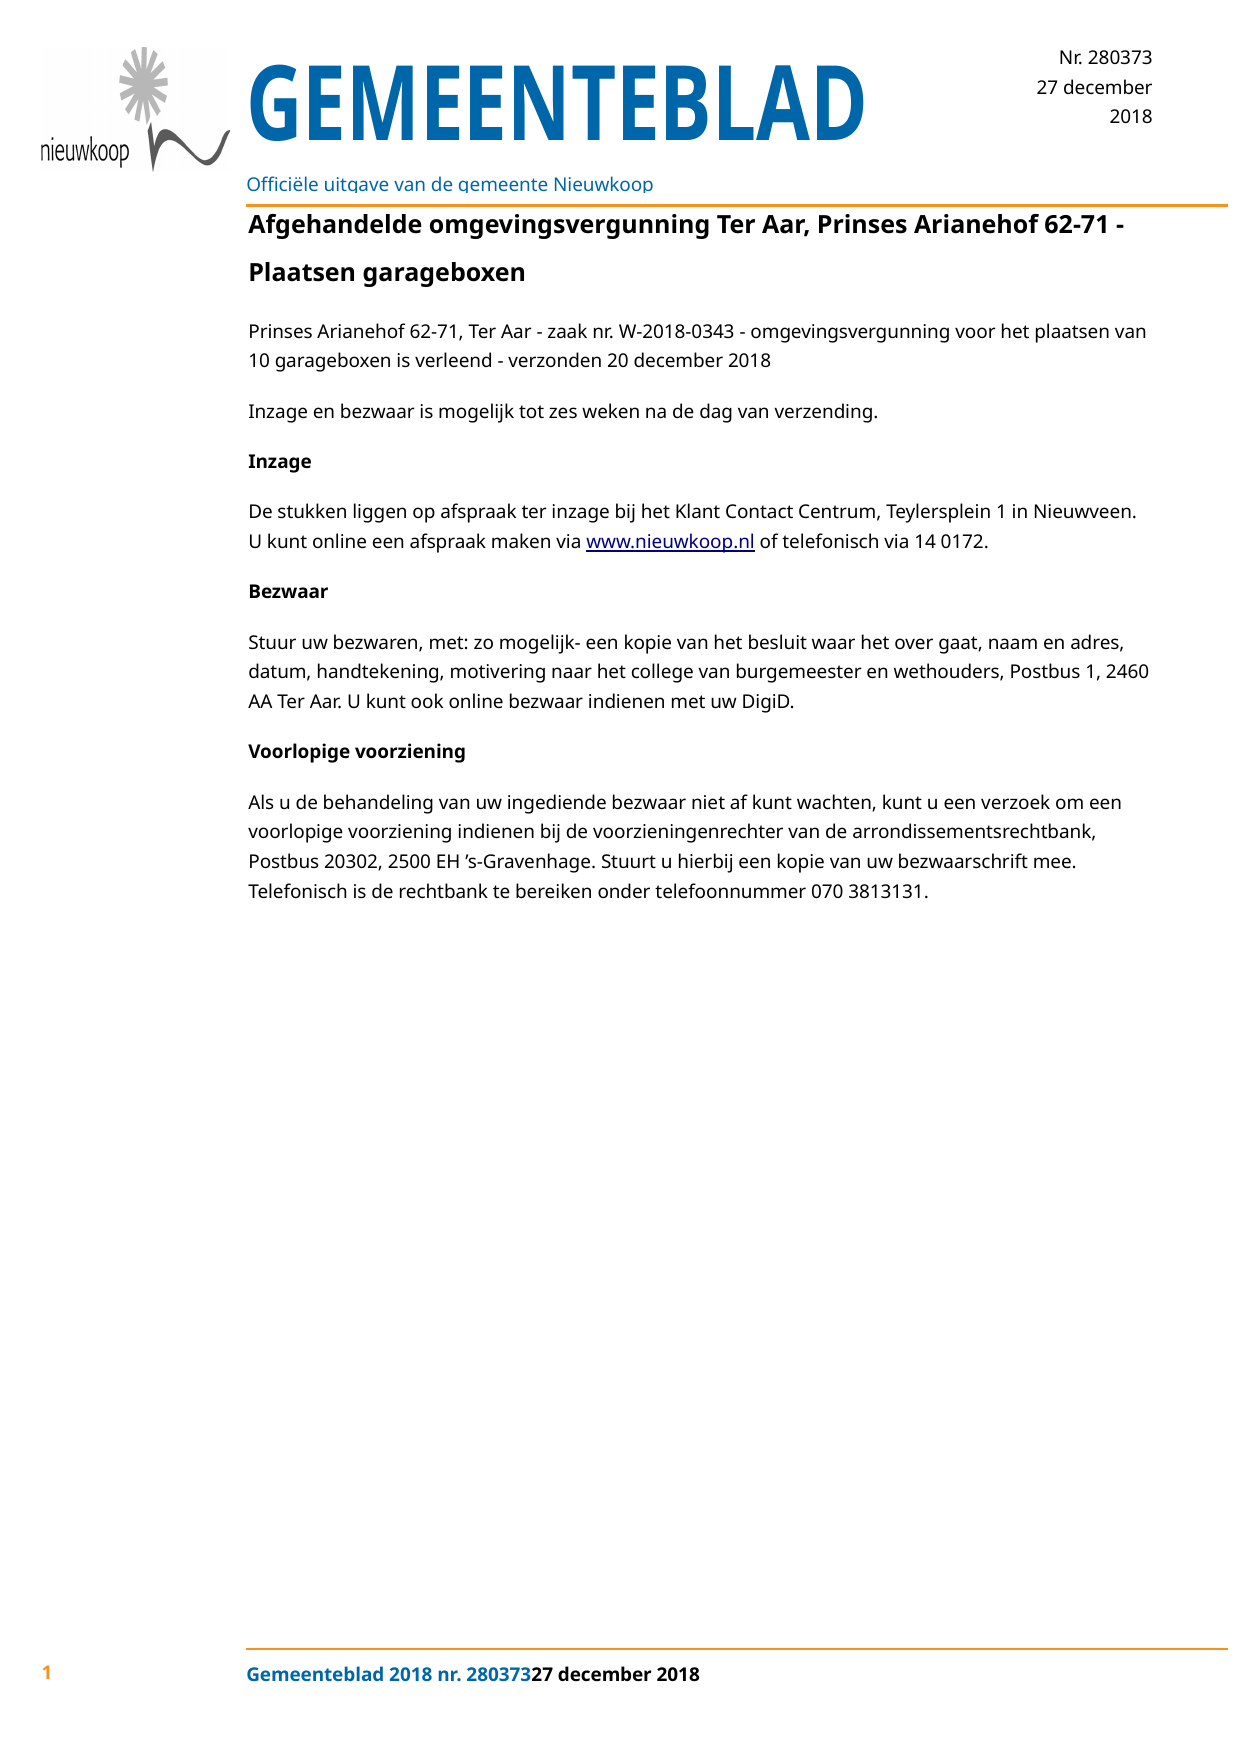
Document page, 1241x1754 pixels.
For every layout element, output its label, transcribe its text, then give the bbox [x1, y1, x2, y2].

text Als u de behandeling van uw ingediende bezwaar niet af kunt wachten, kunt u een verzoek om een voorlopige voorziening indienen bij de voorzieningenrechter van de arrondissementsrechtbank, Postbus 20302, 2500 EH ’s-Gravenhage. Stuurt u hierbij een kopie van uw bezwaarschrift mee. Telefonisch is de rechtbank te bereiken onder telefoonnummer 070 3813131. [248, 789, 1152, 904]
text Voorlopige voorziening [248, 739, 1152, 764]
text Stuur uw bezwaren, met: zo mogelijk- een kopie van het besluit waar het over gaat, naam en adres, datum, handtekening, motivering naar het college van burgemeester en wethouders, Postbus 1, 2460 AA Ter Aar. U kunt ook online bezwaar indienen met uw DigiD. [248, 629, 1152, 714]
text Prinses Arianehof 62-71, Ter Aar - zaak nr. W-2018-0343 - omgevingsvergunning voor het plaatsen van 10 garageboxen is verleend - verzonden 20 december 2018 [248, 318, 1152, 373]
text Inzage en bezwaar is mogelijk tot zes weken na de dag van verzending. [248, 398, 1152, 424]
text Inzage [248, 448, 1152, 474]
text Afgehandelde omgevingsvergunning Ter Aar, Prinses Arianehof 62-71 - Plaatsen garageboxen [248, 207, 1152, 288]
text Bezwaar [248, 579, 1152, 604]
text De stukken liggen op afspraak ter inzage bij het Klant Contact Centrum, Teylersplein 1 in Nieuwveen. U kunt online een afspraak maken via www.nieuwkoop.nl of telefonisch via 14 0172. [248, 499, 1152, 554]
picture [41, 47, 231, 172]
